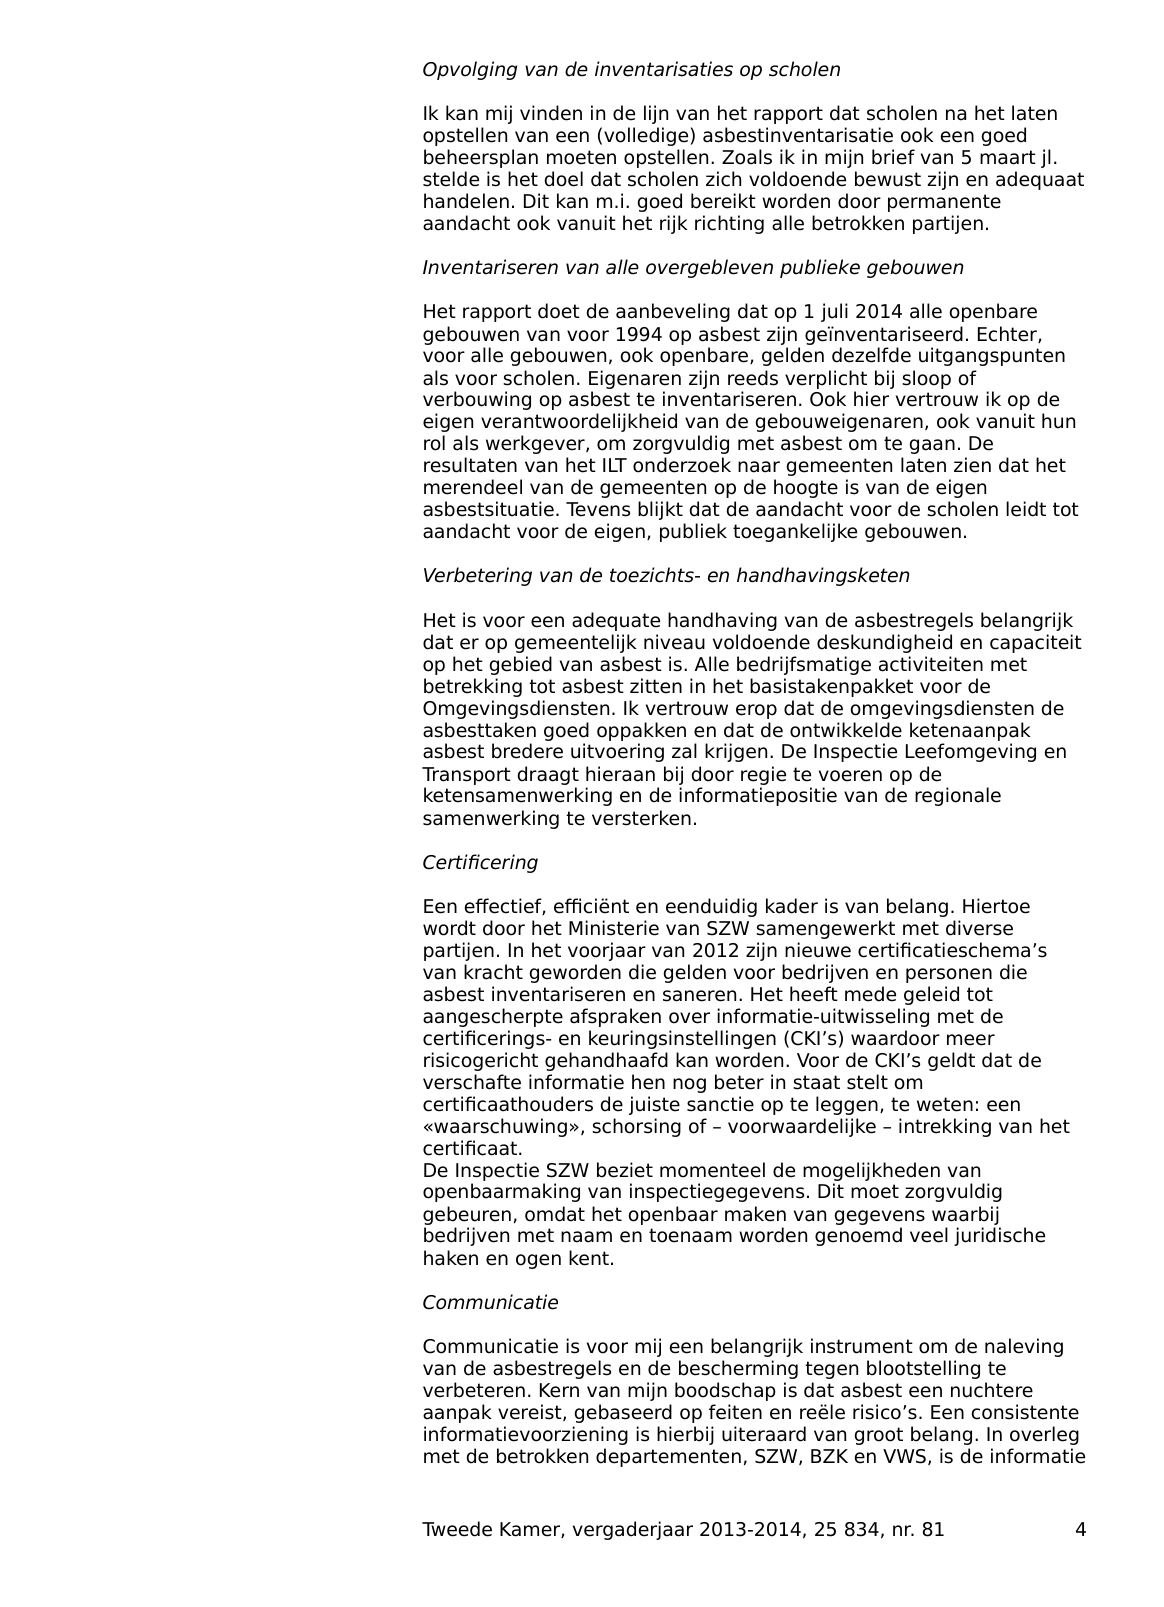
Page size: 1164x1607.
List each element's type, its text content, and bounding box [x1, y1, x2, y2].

subtitle Inventariseren van alle overgebleven publieke gebouwen [422, 257, 1087, 279]
subtitle Verbetering van de toezichts- en handhavingsketen [422, 565, 1087, 587]
subtitle Communicatie [422, 1292, 1087, 1313]
subtitle Opvolging van de inventarisaties op scholen [422, 59, 1087, 81]
subtitle Certificering [422, 852, 1087, 873]
text Ik kan mij vinden in de lijn van het rapport dat scholen na het laten opstellen van een (volledige) asbestinventarisatie ook een goed beheersplan moeten opstellen. Zoals ik in mijn brief van 5 maart jl. stelde is het doel dat scholen zich voldoende bewust zijn en adequaat handelen. Dit kan m.i. goed bereikt worden door permanente aandacht ook vanuit het rijk richting alle betrokken partijen. [422, 103, 1087, 235]
text Het is voor een adequate handhaving van de asbestregels belangrijk dat er op gemeentelijk niveau voldoende deskundigheid en capaciteit op het gebied van asbest is. Alle bedrijfsmatige activiteiten met betrekking tot asbest zitten in het basistakenpakket voor de Omgevingsdiensten. Ik vertrouw erop dat de omgevingsdiensten de asbesttaken goed oppakken en dat de ontwikkelde ketenaanpak asbest bredere uitvoering zal krijgen. De Inspectie Leefomgeving en Transport draagt hieraan bij door regie te voeren op de ketensamenwerking en de informatiepositie van de regionale samenwerking te versterken. [422, 609, 1087, 829]
text Een effectief, efficiënt en eenduidig kader is van belang. Hiertoe wordt door het Ministerie van SZW samengewerkt met diverse partijen. In het voorjaar van 2012 zijn nieuwe certificatieschema’s van kracht geworden die gelden voor bedrijven en personen die asbest inventariseren en saneren. Het heeft mede geleid tot aangescherpte afspraken over informatie-uitwisseling met de certificerings- en keuringsinstellingen (CKI’s) waardoor meer risicogericht gehandhaafd kan worden. Voor de CKI’s geldt dat de verschafte informatie hen nog beter in staat stelt om certificaathouders de juiste sanctie op te leggen, te weten: een «waarschuwing», schorsing of – voorwaardelijke – intrekking van het certificaat. [422, 896, 1087, 1159]
text Het rapport doet de aanbeveling dat op 1 juli 2014 alle openbare gebouwen van voor 1994 op asbest zijn geïnventariseerd. Echter, voor alle gebouwen, ook openbare, gelden dezelfde uitgangspunten als voor scholen. Eigenaren zijn reeds verplicht bij sloop of verbouwing op asbest te inventariseren. Ook hier vertrouw ik op de eigen verantwoordelijkheid van de gebouweigenaren, ook vanuit hun rol als werkgever, om zorgvuldig met asbest om te gaan. De resultaten van het ILT onderzoek naar gemeenten laten zien dat het merendeel van de gemeenten op de hoogte is van de eigen asbestsituatie. Tevens blijkt dat de aandacht voor de scholen leidt tot aandacht voor de eigen, publiek toegankelijke gebouwen. [422, 301, 1087, 543]
text De Inspectie SZW beziet momenteel de mogelijkheden van openbaarmaking van inspectiegegevens. Dit moet zorgvuldig gebeuren, omdat het openbaar maken van gegevens waarbij bedrijven met naam en toenaam worden genoemd veel juridische haken en ogen kent. [422, 1159, 1087, 1269]
text Communicatie is voor mij een belangrijk instrument om de naleving van de asbestregels en de bescherming tegen blootstelling te verbeteren. Kern van mijn boodschap is dat asbest een nuchtere aanpak vereist, gebaseerd op feiten en reële risico’s. Een consistente informatievoorziening is hierbij uiteraard van groot belang. In overleg met de betrokken departementen, SZW, BZK en VWS, is de informatie [422, 1336, 1087, 1468]
